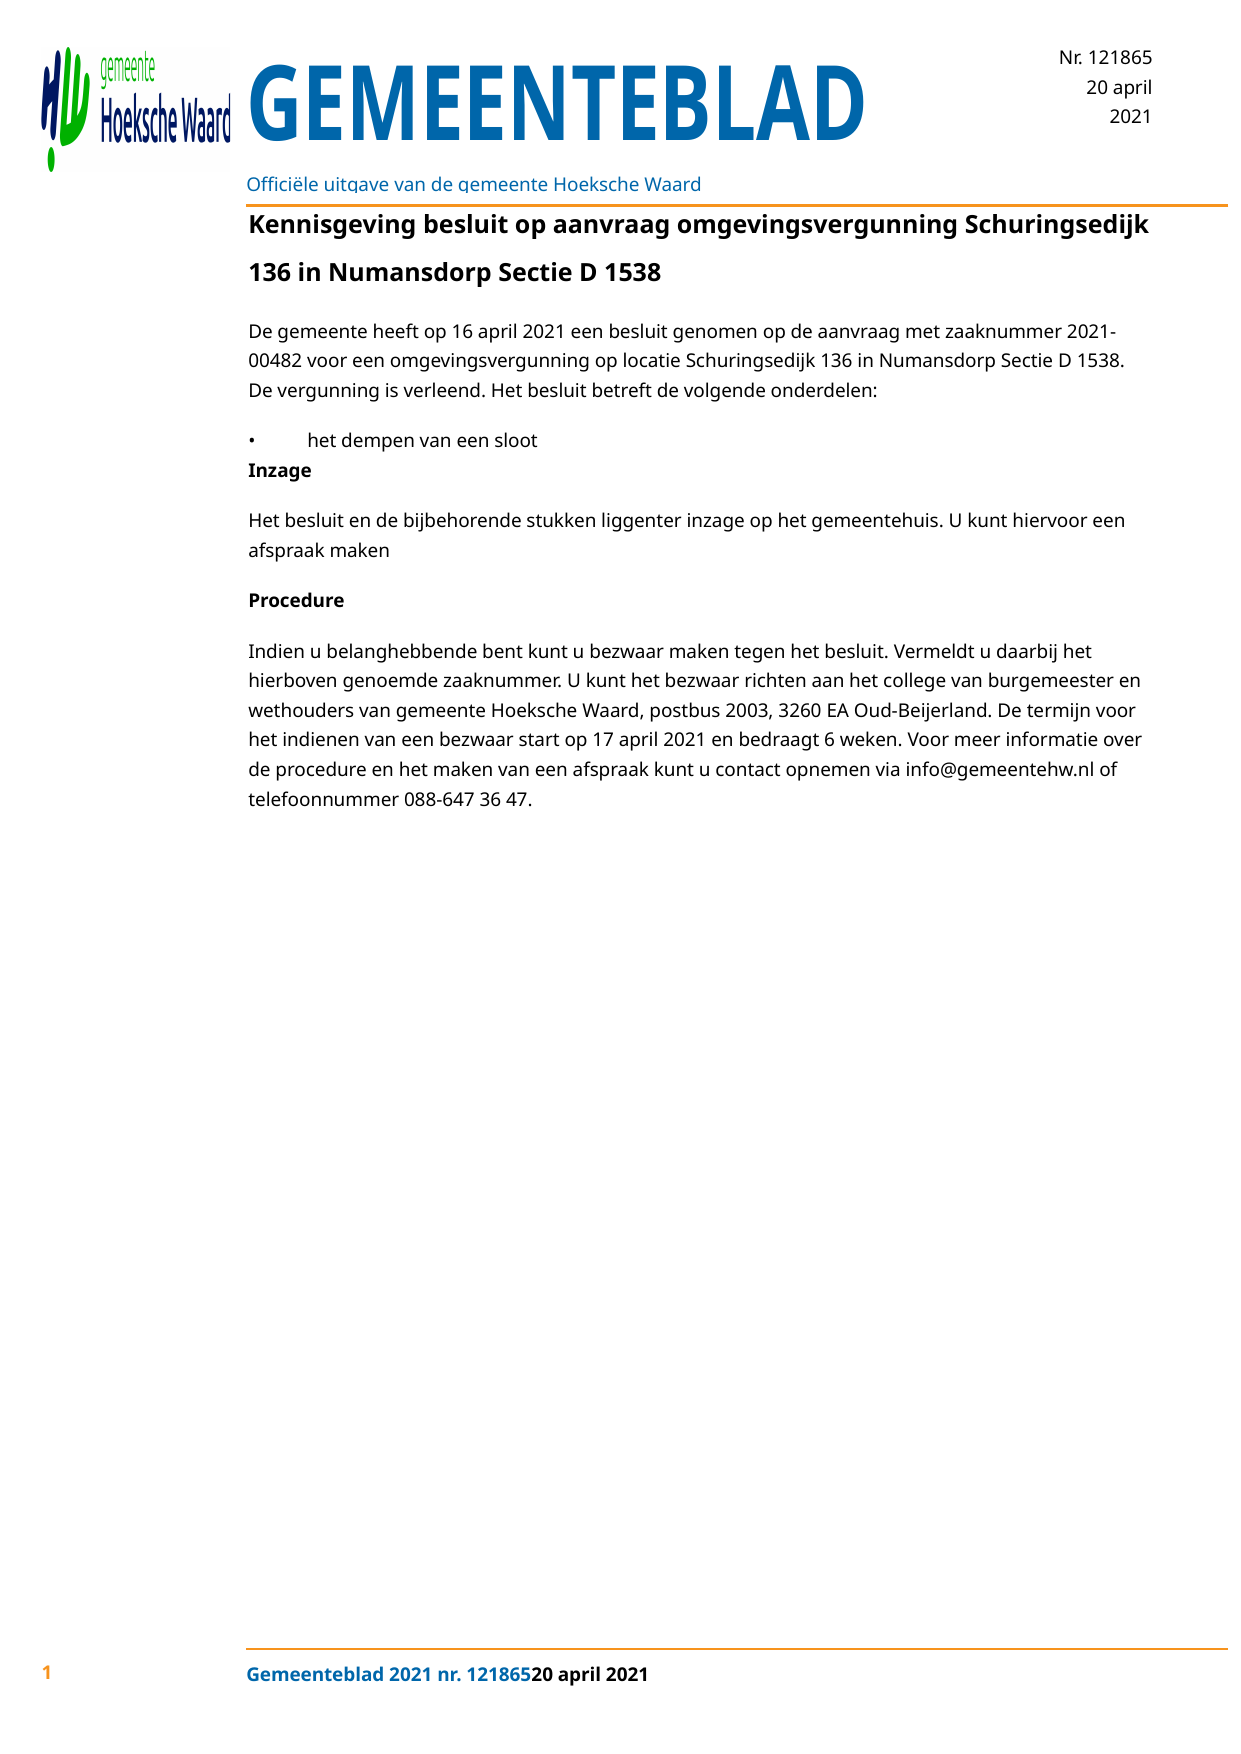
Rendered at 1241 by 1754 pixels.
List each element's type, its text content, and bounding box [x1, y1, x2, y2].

list het dempen van een sloot [248, 427, 1152, 453]
text Kennisgeving besluit op aanvraag omgevingsvergunning Schuringsedijk 136 in Numansdorp Sectie D 1538 [248, 207, 1152, 288]
text Indien u belanghebbende bent kunt u bezwaar maken tegen het besluit. Vermeldt u daarbij het hierboven genoemde zaaknummer. U kunt het bezwaar richten aan het college van burgemeester en wethouders van gemeente Hoeksche Waard, postbus 2003, 3260 EA Oud-Beijerland. De termijn voor het indienen van een bezwaar start op 17 april 2021 en bedraagt 6 weken. Voor meer informatie over de procedure en het maken van een afspraak kunt u contact opnemen via info@gemeentehw.nl of telefoonnummer 088-647 36 47. [248, 638, 1152, 812]
text De gemeente heeft op 16 april 2021 een besluit genomen op de aanvraag met zaaknummer 2021-00482 voor een omgevingsvergunning op locatie Schuringsedijk 136 in Numansdorp Sectie D 1538. De vergunning is verleend. Het besluit betreft de volgende onderdelen: [248, 318, 1152, 403]
text Inzage [248, 457, 1152, 483]
text Procedure [248, 587, 1152, 613]
picture [41, 47, 231, 172]
text Het besluit en de bijbehorende stukken liggenter inzage op het gemeentehuis. U kunt hiervoor een afspraak maken [248, 507, 1152, 563]
